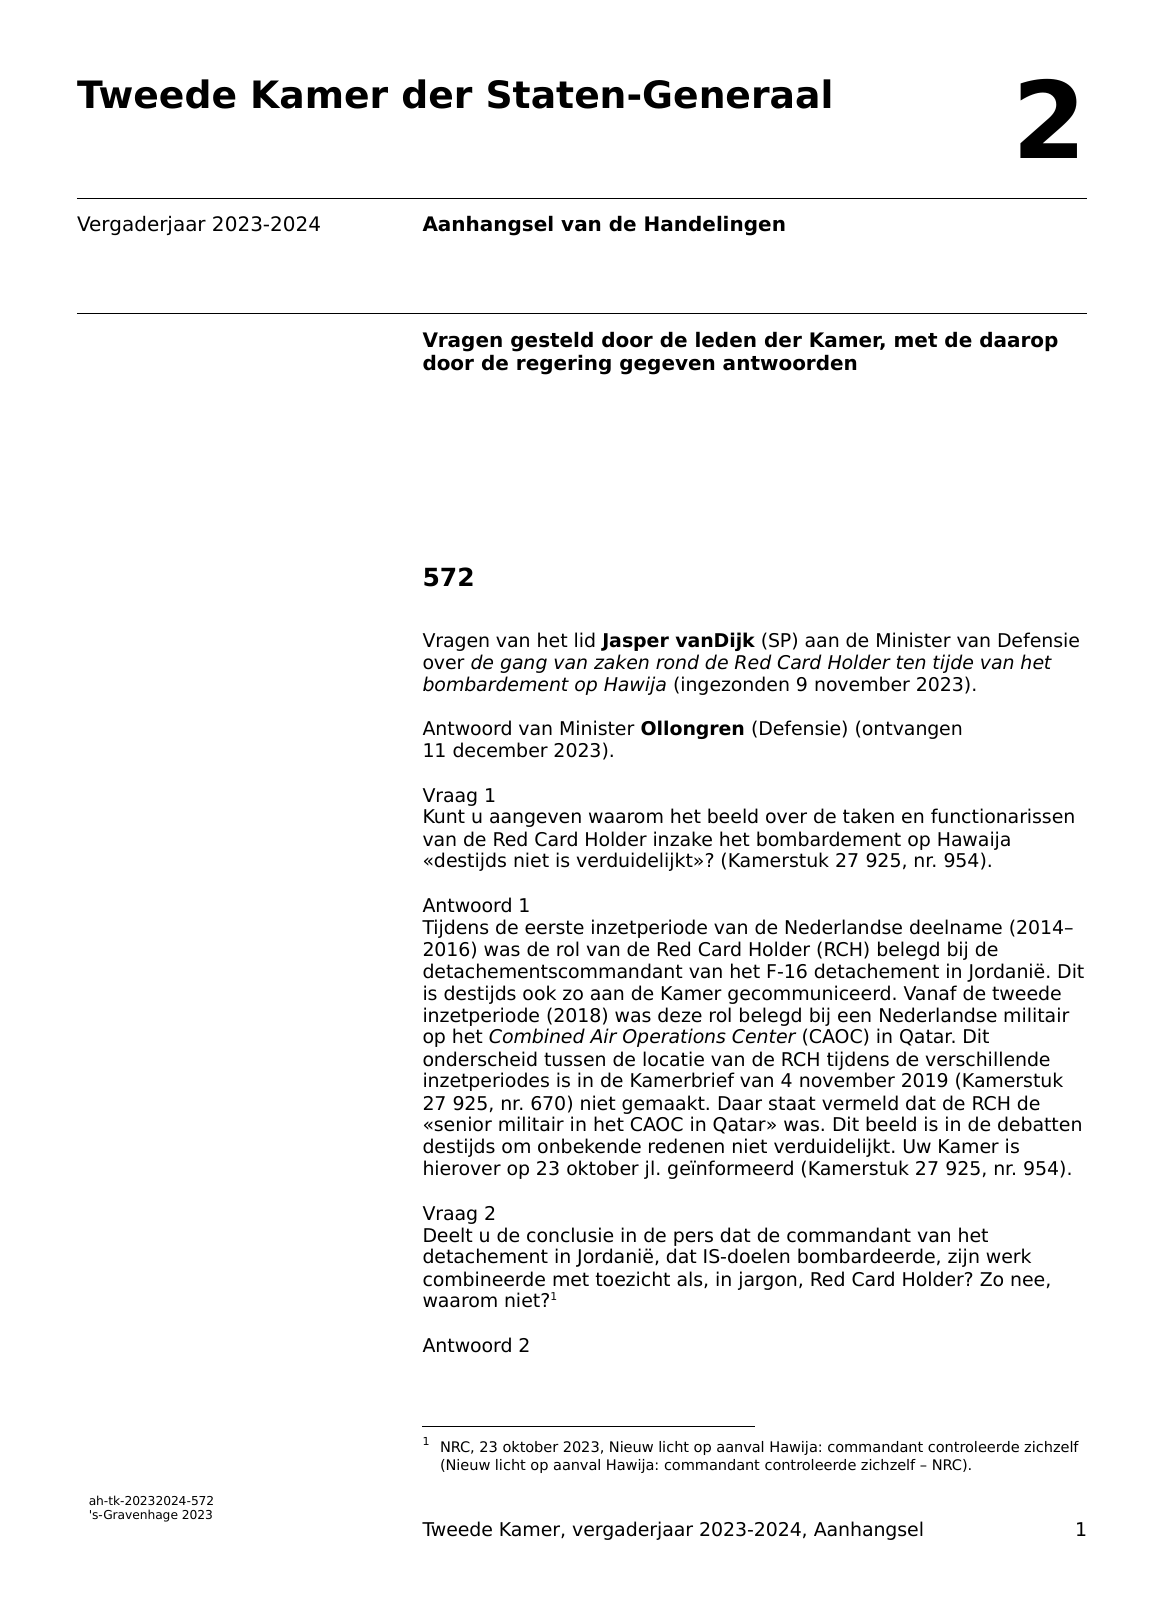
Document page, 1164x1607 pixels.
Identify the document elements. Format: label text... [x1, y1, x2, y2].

table_cell [77, 314, 422, 375]
table_cell Aanhangsel van de Handelingen [422, 199, 1087, 313]
text Vragen van het lid Jasper vanDijk (SP) aan de Minister van Defensie over de gang van zaken rond de Red Card Holder ten tijde van het bombardement op Hawija (ingezonden 9 november 2023). [422, 630, 1087, 696]
table_header 2 [886, 59, 1087, 198]
text Antwoord 1 [422, 894, 1087, 917]
text Vraag 1 [422, 784, 1087, 806]
text 572 [422, 563, 1087, 592]
text Deelt u de conclusie in de pers dat de commandant van het detachement in Jordanië, dat IS-doelen bombardeerde, zijn werk combineerde met toezicht als, in jargon, Red Card Holder? Zo nee, waarom niet? [422, 1224, 1087, 1312]
table_cell Vragen gesteld door de leden der Kamer, met de daarop door de regering gegeven antwoorden [422, 314, 1087, 375]
text Vraag 2 [422, 1202, 1087, 1224]
table_cell Vergaderjaar 2023-2024 [77, 199, 422, 313]
text Antwoord 2 [422, 1334, 1087, 1357]
text Antwoord van Minister Ollongren (Defensie) (ontvangen 11 december 2023). [422, 718, 1087, 762]
text NRC, 23 oktober 2023, Nieuw licht op aanval Hawija: commandant controleerde zichzelf (Nieuw licht op aanval Hawija: commandant controleerde zichzelf – NRC). [422, 1435, 1087, 1474]
text Tijdens de eerste inzetperiode van de Nederlandse deelname (2014–2016) was de rol van de Red Card Holder (RCH) belegd bij de detachementscommandant van het F-16 detachement in Jordanië. Dit is destijds ook zo aan de Kamer gecommuniceerd. Vanaf de tweede inzetperiode (2018) was deze rol belegd bij een Nederlandse militair op het Combined Air Operations Center (CAOC) in Qatar. Dit onderscheid tussen de locatie van de RCH tijdens de verschillende inzetperiodes is in de Kamerbrief van 4 november 2019 (Kamerstuk 27 925, nr. 670) niet gemaakt. Daar staat vermeld dat de RCH de «senior militair in het CAOC in Qatar» was. Dit beeld is in de debatten destijds om onbekende redenen niet verduidelijkt. Uw Kamer is hierover op 23 oktober jl. geïnformeerd (Kamerstuk 27 925, nr. 954). [422, 917, 1087, 1180]
table_header Tweede Kamer der Staten-Generaal [77, 59, 886, 198]
text 's-Gravenhage 2023 [88, 1508, 323, 1522]
text Kunt u aangeven waarom het beeld over de taken en functionarissen van de Red Card Holder inzake het bombardement op Hawaija «destijds niet is verduidelijkt»? (Kamerstuk 27 925, nr. 954). [422, 806, 1087, 872]
text ah-tk-20232024-572 [88, 1494, 323, 1508]
